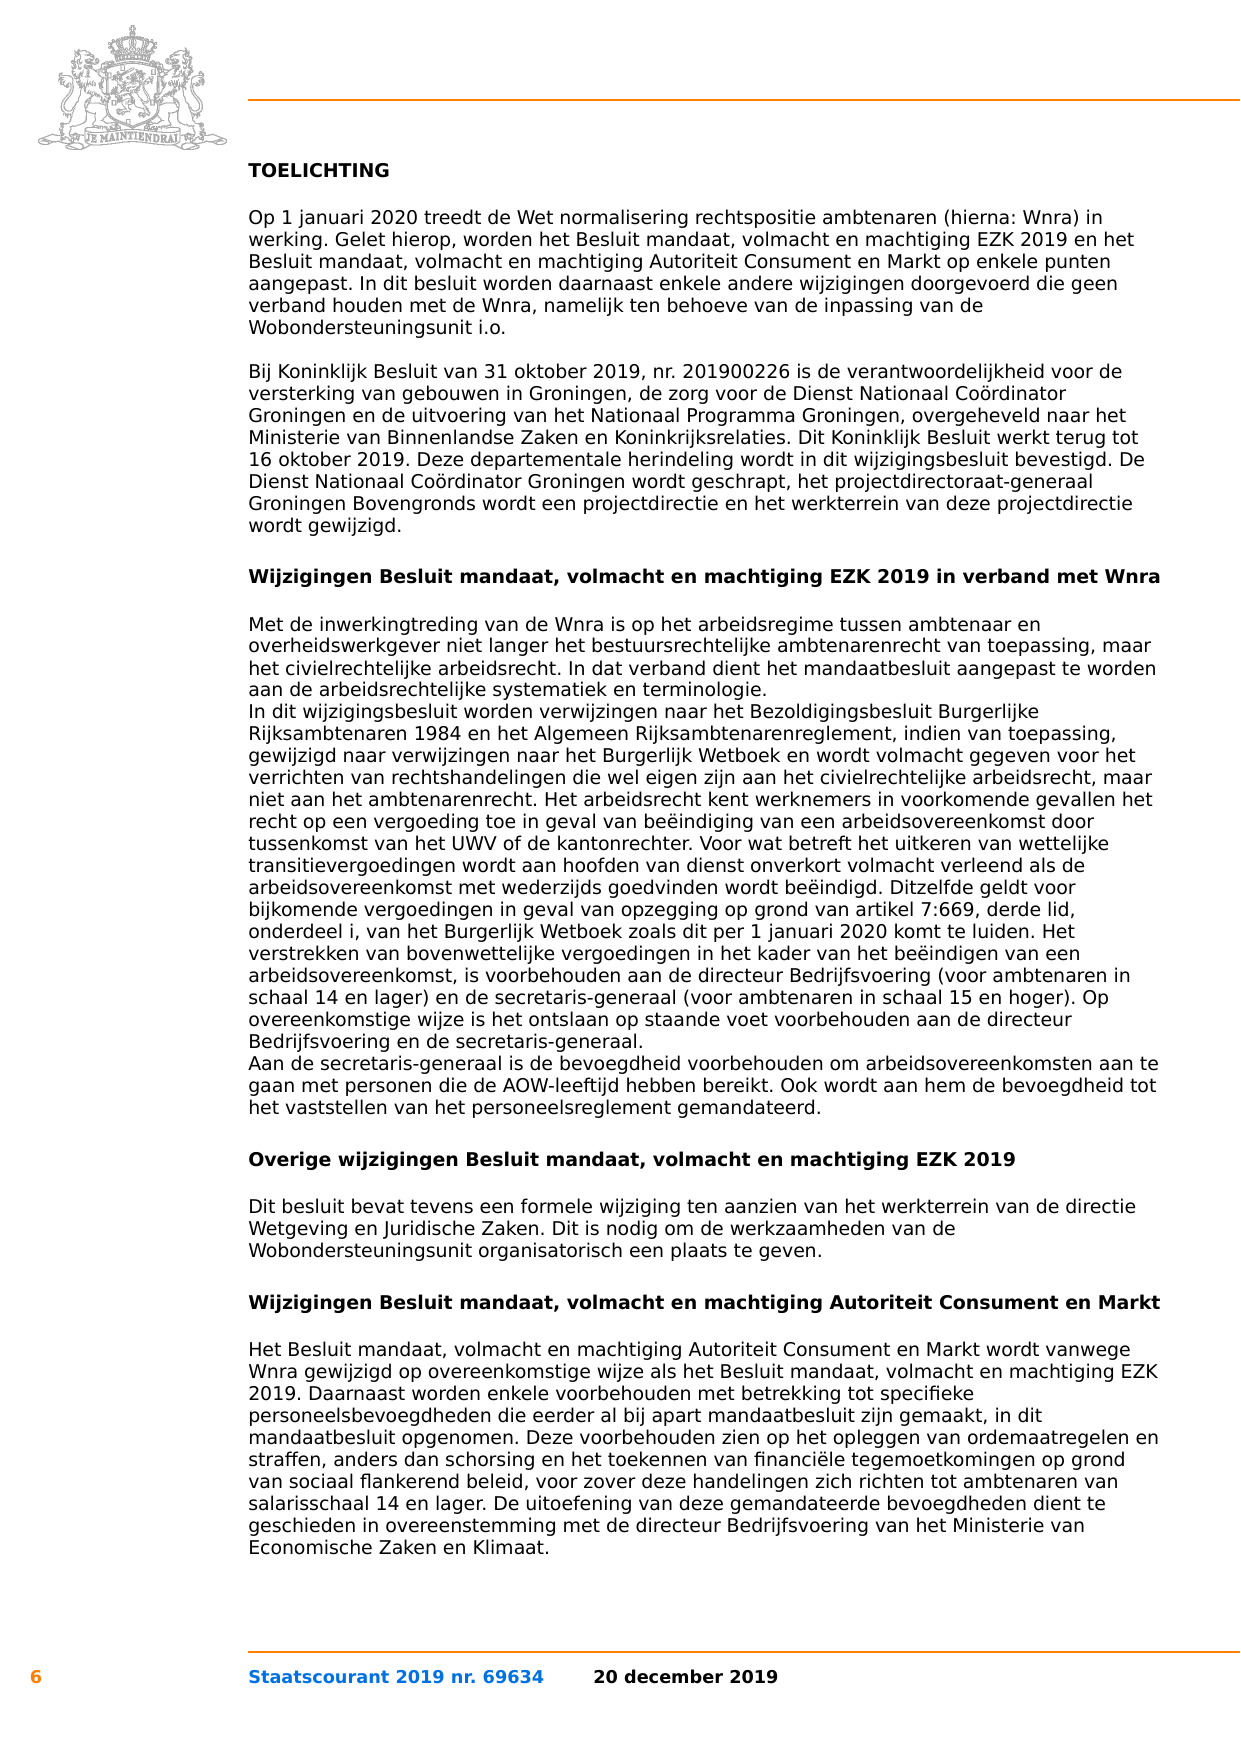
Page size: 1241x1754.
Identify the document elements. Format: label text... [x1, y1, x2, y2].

text Aan de secretaris-generaal is de bevoegdheid voorbehouden om arbeidsovereenkomsten aan te gaan met personen die de AOW-leeftijd hebben bereikt. Ook wordt aan hem de bevoegdheid tot het vaststellen van het personeelsreglement gemandateerd. [248, 1053, 1163, 1119]
subtitle Wijzigingen Besluit mandaat, volmacht en machtiging EZK 2019 in verband met Wnra [248, 566, 1163, 588]
picture [38, 25, 227, 150]
subtitle Overige wijzigingen Besluit mandaat, volmacht en machtiging EZK 2019 [248, 1149, 1163, 1171]
text Dit besluit bevat tevens een formele wijziging ten aanzien van het werkterrein van de directie Wetgeving en Juridische Zaken. Dit is nodig om de werkzaamheden van de Wobondersteuningsunit organisatorisch een plaats te geven. [248, 1196, 1163, 1262]
text Op 1 januari 2020 treedt de Wet normalisering rechtspositie ambtenaren (hierna: Wnra) in werking. Gelet hierop, worden het Besluit mandaat, volmacht en machtiging EZK 2019 en het Besluit mandaat, volmacht en machtiging Autoriteit Consument en Markt op enkele punten aangepast. In dit besluit worden daarnaast enkele andere wijzigingen doorgevoerd die geen verband houden met de Wnra, namelijk ten behoeve van de inpassing van de Wobondersteuningsunit i.o. [248, 207, 1163, 339]
subtitle Wijzigingen Besluit mandaat, volmacht en machtiging Autoriteit Consument en Markt [248, 1292, 1163, 1314]
text Met de inwerkingtreding van de Wnra is op het arbeidsregime tussen ambtenaar en overheidswerkgever niet langer het bestuursrechtelijke ambtenarenrecht van toepassing, maar het civielrechtelijke arbeidsrecht. In dat verband dient het mandaatbesluit aangepast te worden aan de arbeidsrechtelijke systematiek en terminologie. [248, 613, 1163, 701]
text Het Besluit mandaat, volmacht en machtiging Autoriteit Consument en Markt wordt vanwege Wnra gewijzigd op overeenkomstige wijze als het Besluit mandaat, volmacht en machtiging EZK 2019. Daarnaast worden enkele voorbehouden met betrekking tot specifieke personeelsbevoegdheden die eerder al bij apart mandaatbesluit zijn gemaakt, in dit mandaatbesluit opgenomen. Deze voorbehouden zien op het opleggen van ordemaatregelen en straffen, anders dan schorsing en het toekennen van financiële tegemoetkomingen op grond van sociaal flankerend beleid, voor zover deze handelingen zich richten tot ambtenaren van salarisschaal 14 en lager. De uitoefening van deze gemandateerde bevoegdheden dient te geschieden in overeenstemming met de directeur Bedrijfsvoering van het Ministerie van Economische Zaken en Klimaat. [248, 1339, 1163, 1559]
text Bij Koninklijk Besluit van 31 oktober 2019, nr. 201900226 is de verantwoordelijkheid voor de versterking van gebouwen in Groningen, de zorg voor de Dienst Nationaal Coördinator Groningen en de uitvoering van het Nationaal Programma Groningen, overgeheveld naar het Ministerie van Binnenlandse Zaken en Koninkrijksrelaties. Dit Koninklijk Besluit werkt terug tot 16 oktober 2019. Deze departementale herindeling wordt in dit wijzigingsbesluit bevestigd. De Dienst Nationaal Coördinator Groningen wordt geschrapt, het projectdirectoraat-generaal Groningen Bovengronds wordt een projectdirectie en het werkterrein van deze projectdirectie wordt gewijzigd. [248, 361, 1163, 536]
text In dit wijzigingsbesluit worden verwijzingen naar het Bezoldigingsbesluit Burgerlijke Rijksambtenaren 1984 en het Algemeen Rijksambtenarenreglement, indien van toepassing, gewijzigd naar verwijzingen naar het Burgerlijk Wetboek en wordt volmacht gegeven voor het verrichten van rechtshandelingen die wel eigen zijn aan het civielrechtelijke arbeidsrecht, maar niet aan het ambtenarenrecht. Het arbeidsrecht kent werknemers in voorkomende gevallen het recht op een vergoeding toe in geval van beëindiging van een arbeidsovereenkomst door tussenkomst van het UWV of de kantonrechter. Voor wat betreft het uitkeren van wettelijke transitievergoedingen wordt aan hoofden van dienst onverkort volmacht verleend als de arbeidsovereenkomst met wederzijds goedvinden wordt beëindigd. Ditzelfde geldt voor bijkomende vergoedingen in geval van opzegging op grond van artikel 7:669, derde lid, onderdeel i, van het Burgerlijk Wetboek zoals dit per 1 januari 2020 komt te luiden. Het verstrekken van bovenwettelijke vergoedingen in het kader van het beëindigen van een arbeidsovereenkomst, is voorbehouden aan de directeur Bedrijfsvoering (voor ambtenaren in schaal 14 en lager) en de secretaris-generaal (voor ambtenaren in schaal 15 en hoger). Op overeenkomstige wijze is het ontslaan op staande voet voorbehouden aan de directeur Bedrijfsvoering en de secretaris-generaal. [248, 701, 1163, 1053]
subtitle TOELICHTING [248, 160, 1163, 182]
